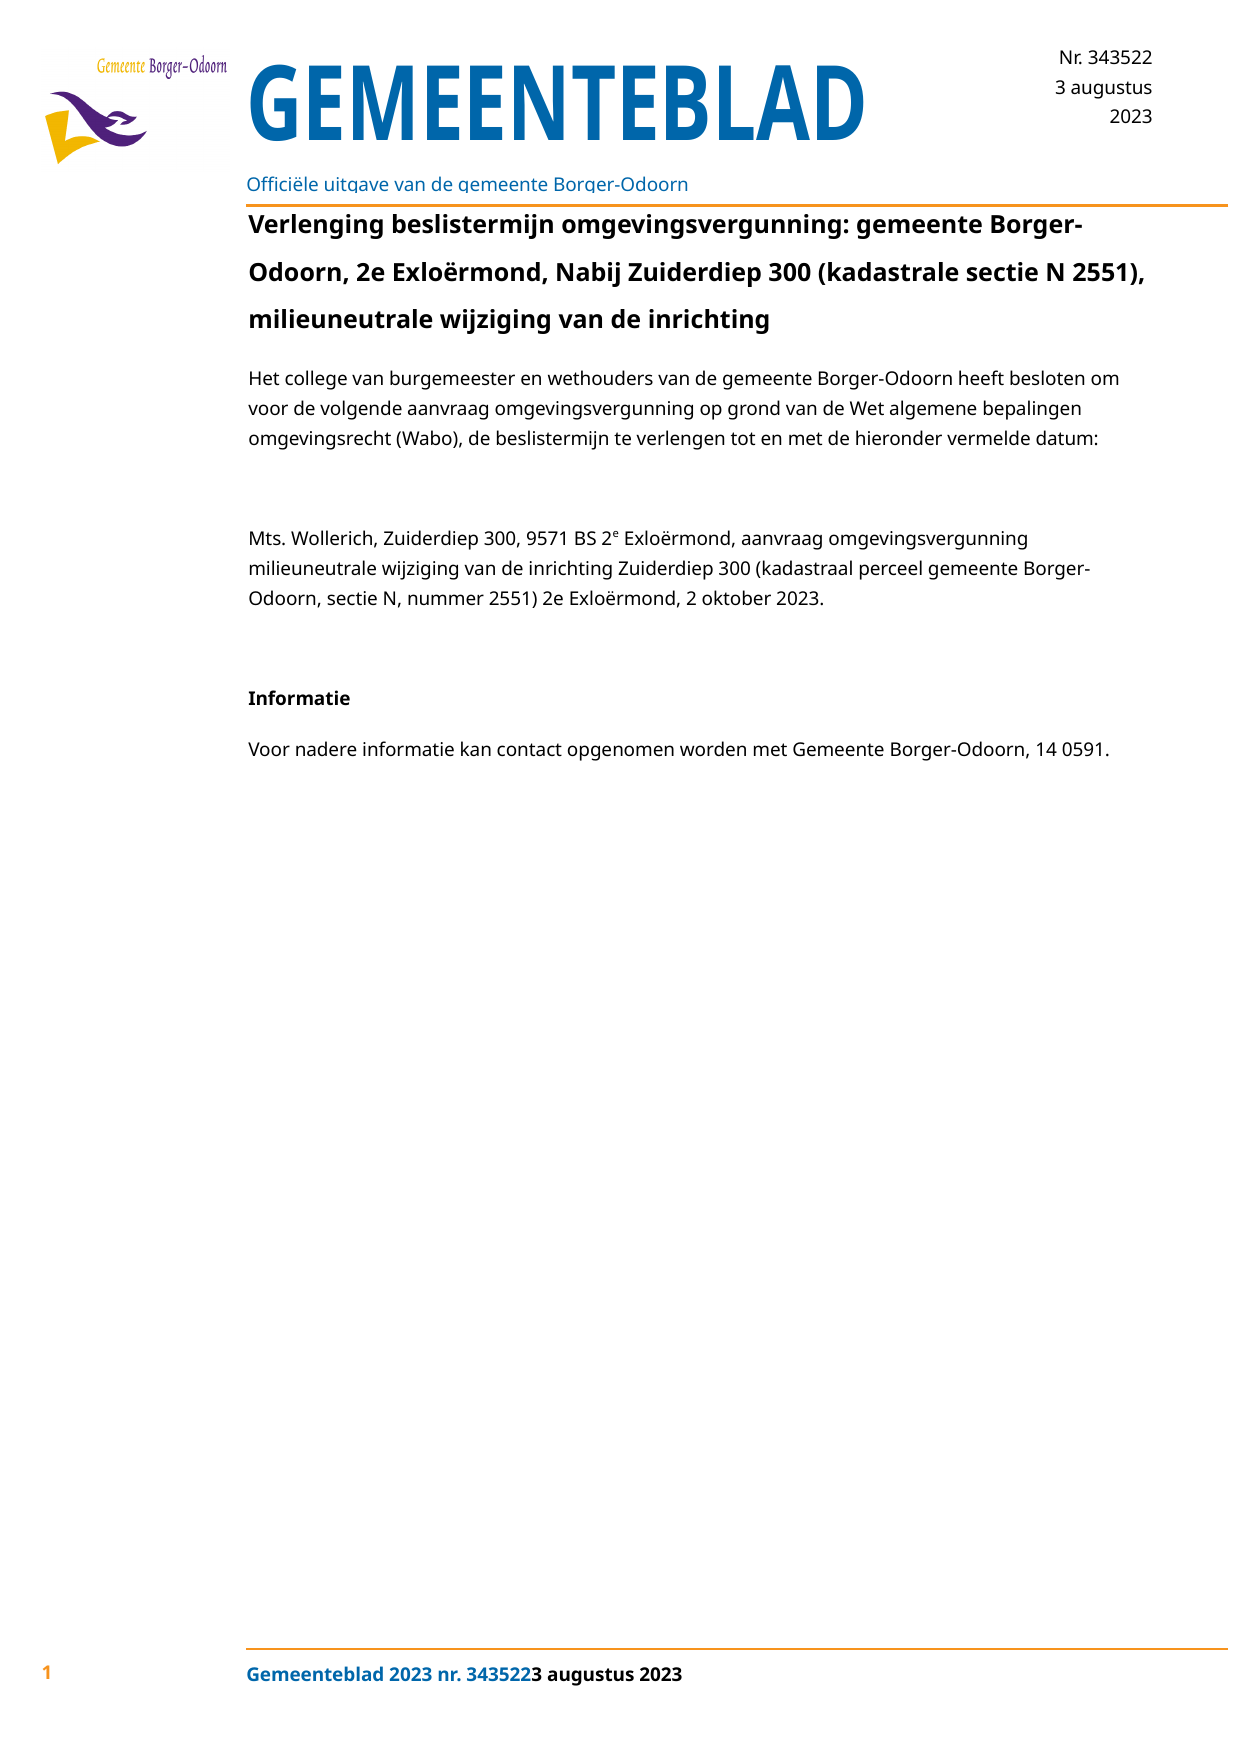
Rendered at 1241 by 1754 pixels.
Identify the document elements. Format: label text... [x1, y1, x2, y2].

text Informatie [248, 686, 1152, 711]
text Voor nadere informatie kan contact opgenomen worden met Gemeente Borger-Odoorn, 14 0591. [248, 736, 1152, 762]
text Verlenging beslistermijn omgevingsvergunning: gemeente Borger-Odoorn, 2e Exloërmond, Nabij Zuiderdiep 300 (kadastrale sectie N 2551), milieuneutrale wijziging van de inrichting [248, 207, 1152, 336]
text Het college van burgemeester en wethouders van de gemeente Borger-Odoorn heeft besloten om voor de volgende aanvraag omgevingsvergunning op grond van de Wet algemene bepalingen omgevingsrecht (Wabo), de beslistermijn te verlengen tot en met de hieronder vermelde datum: [248, 366, 1152, 450]
text Mts. Wollerich, Zuiderdiep 300, 9571 BS 2e Exloërmond, aanvraag omgevingsvergunning milieuneutrale wijziging van de inrichting Zuiderdiep 300 (kadastraal perceel gemeente Borger-Odoorn, sectie N, nummer 2551) 2e Exloërmond, 2 oktober 2023. [248, 526, 1152, 610]
picture [41, 47, 231, 172]
